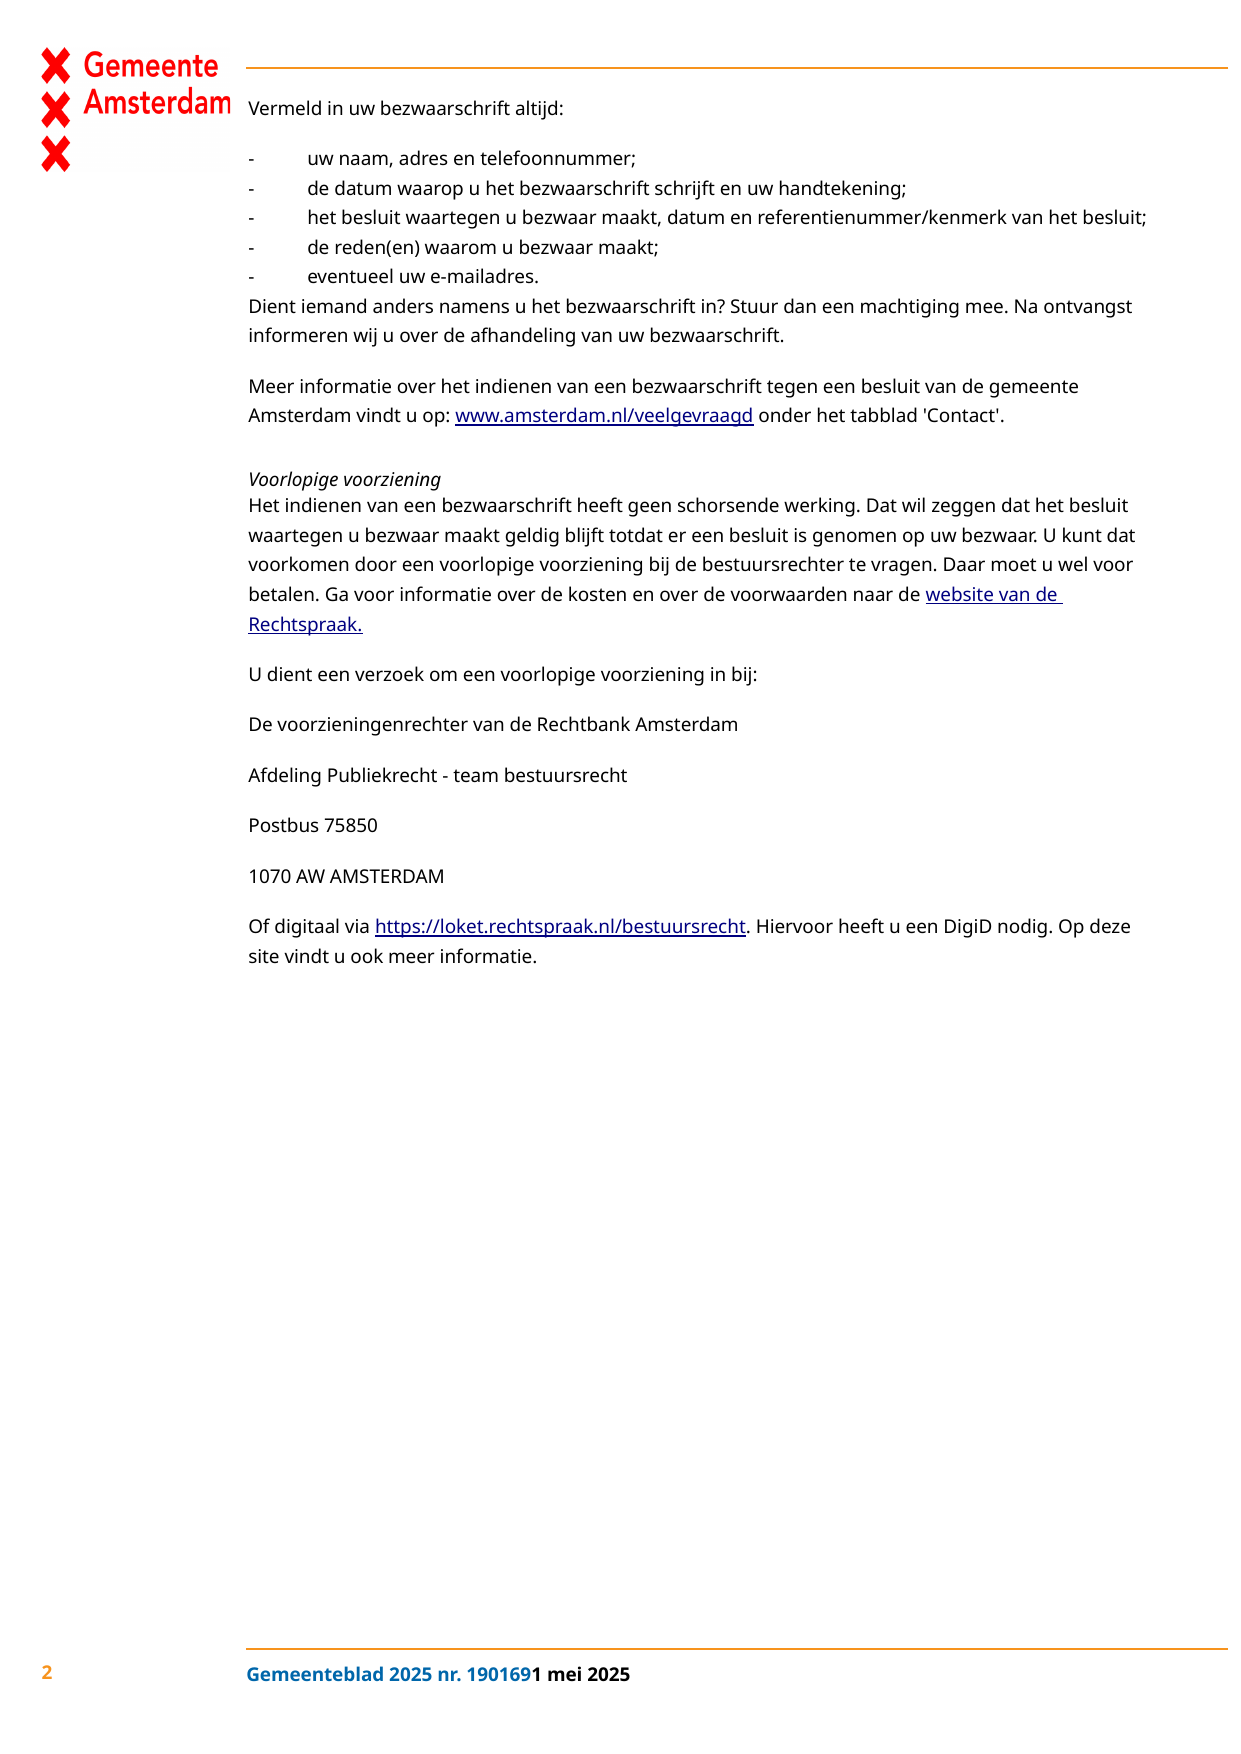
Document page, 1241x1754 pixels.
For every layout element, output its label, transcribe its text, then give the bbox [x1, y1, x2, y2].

text 1070 AW AMSTERDAM [248, 863, 1152, 888]
picture [41, 47, 231, 172]
list de datum waarop u het bezwaarschrift schrijft en uw handtekening; [248, 175, 1152, 201]
text Meer informatie over het indienen van een bezwaarschrift tegen een besluit van de gemeente Amsterdam vindt u op: www.amsterdam.nl/veelgevraagd onder het tabblad 'Contact'. [248, 373, 1152, 428]
text Het indienen van een bezwaarschrift heeft geen schorsende werking. Dat wil zeggen dat het besluit waartegen u bezwaar maakt geldig blijft totdat er een besluit is genomen op uw bezwaar. U kunt dat voorkomen door een voorlopige voorziening bij de bestuursrechter te vragen. Daar moet u wel voor betalen. Ga voor informatie over de kosten en over de voorwaarden naar de website van de Rechtspraak. [248, 492, 1152, 636]
text Dient iemand anders namens u het bezwaarschrift in? Stuur dan een machtiging mee. Na ontvangst informeren wij u over de afhandeling van uw bezwaarschrift. [248, 293, 1152, 348]
text Afdeling Publiekrecht - team bestuursrecht [248, 762, 1152, 788]
text Voorlopige voorziening [248, 467, 1152, 492]
text De voorzieningenrechter van de Rechtbank Amsterdam [248, 712, 1152, 737]
text Vermeld in uw bezwaarschrift altijd: [248, 95, 1152, 121]
list uw naam, adres en telefoonnummer; [248, 145, 1152, 171]
text Of digitaal via https://loket.rechtspraak.nl/bestuursrecht. Hiervoor heeft u een DigiD nodig. Op deze site vindt u ook meer informatie. [248, 913, 1152, 968]
text Postbus 75850 [248, 812, 1152, 838]
list eventueel uw e-mailadres. [248, 263, 1152, 289]
text U dient een verzoek om een voorlopige voorziening in bij: [248, 661, 1152, 687]
list de reden(en) waarom u bezwaar maakt; [248, 234, 1152, 260]
list het besluit waartegen u bezwaar maakt, datum en referentienummer/kenmerk van het besluit; [248, 204, 1152, 230]
